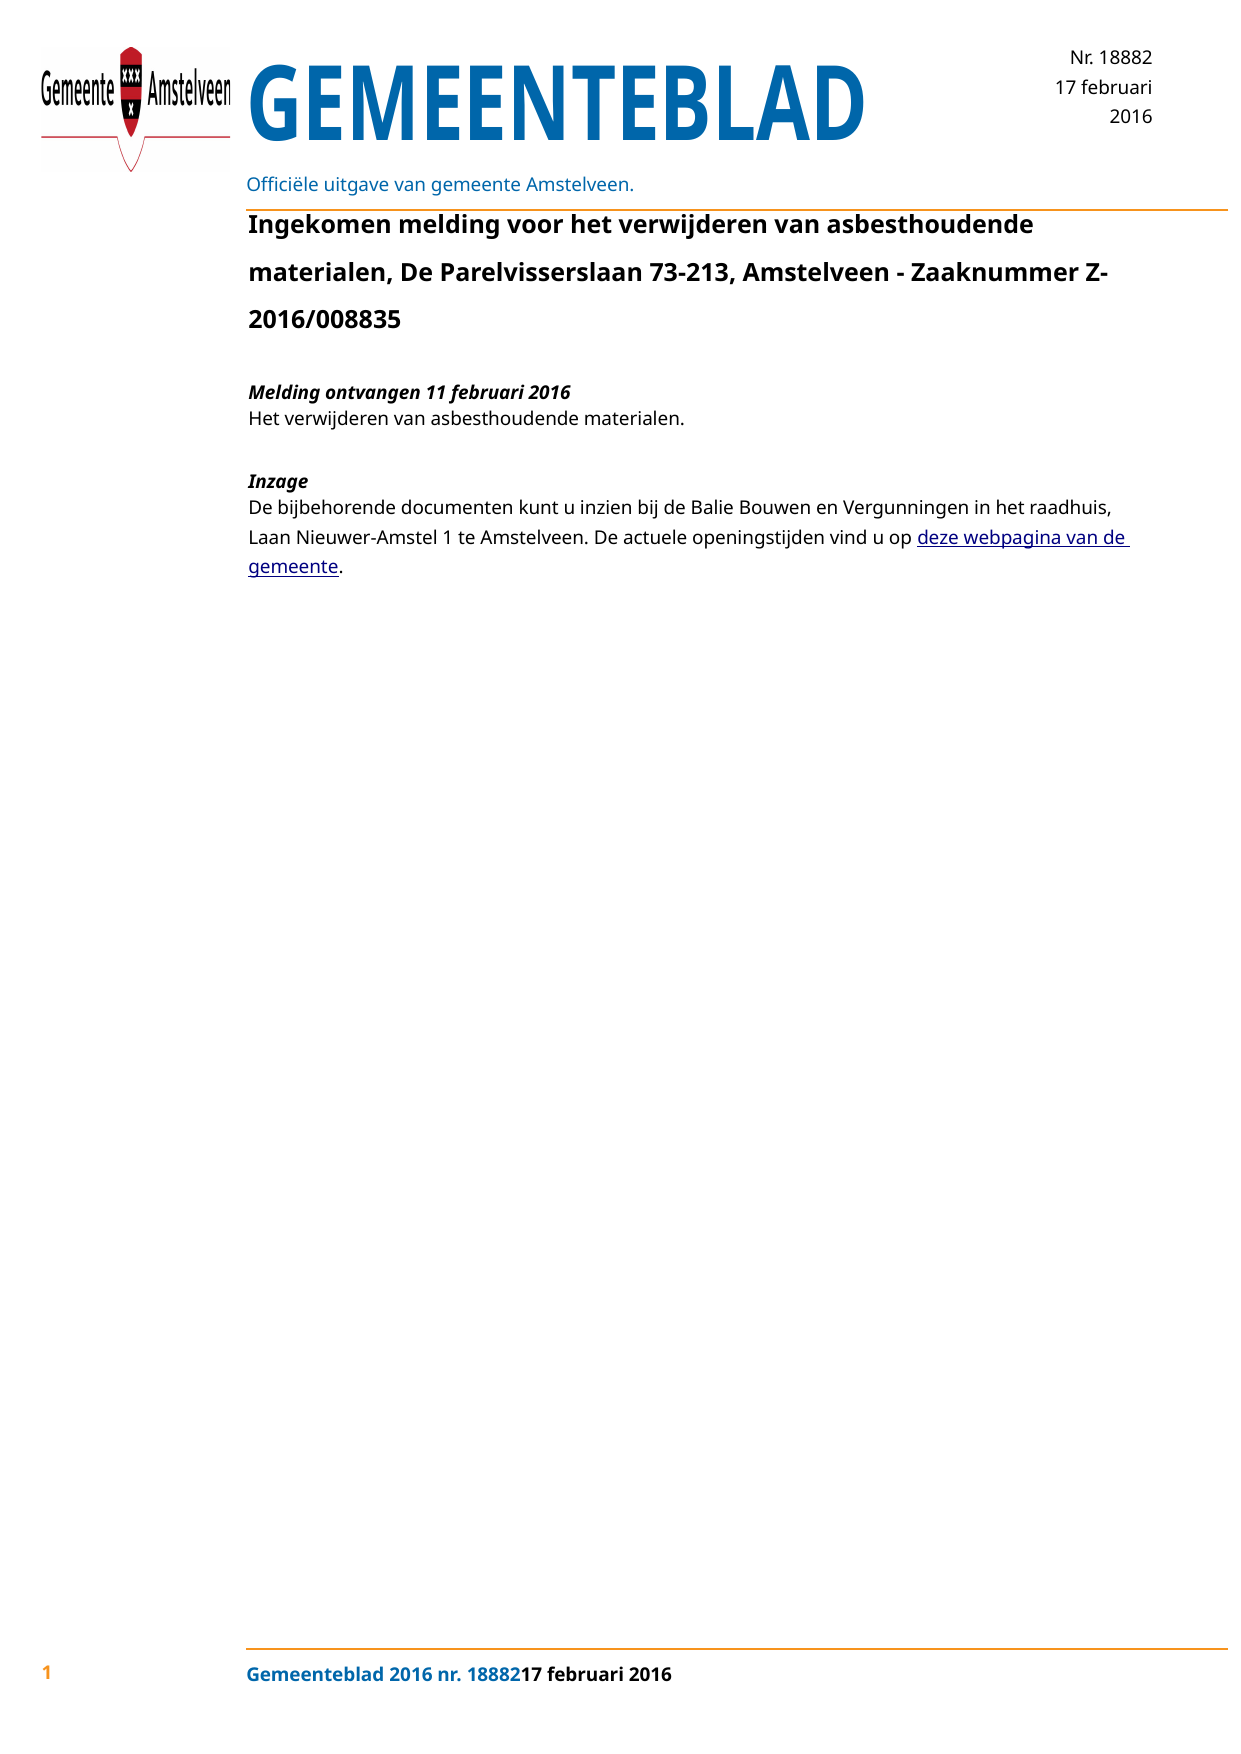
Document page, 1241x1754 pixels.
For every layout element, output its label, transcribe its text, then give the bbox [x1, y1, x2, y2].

text De bijbehorende documenten kunt u inzien bij de Balie Bouwen en Vergunningen in het raadhuis, Laan Nieuwer-Amstel 1 te Amstelveen. De actuele openingstijden vind u op deze webpagina van de gemeente. [248, 494, 1152, 579]
text Ingekomen melding voor het verwijderen van asbesthoudende materialen, De Parelvisserslaan 73-213, Amstelveen - Zaaknummer Z-2016/008835 [248, 211, 1152, 336]
text Het verwijderen van asbesthoudende materialen. [248, 405, 1152, 431]
text Inzage [248, 469, 1152, 494]
picture [41, 47, 231, 172]
text Melding ontvangen 11 februari 2016 [248, 379, 1152, 405]
